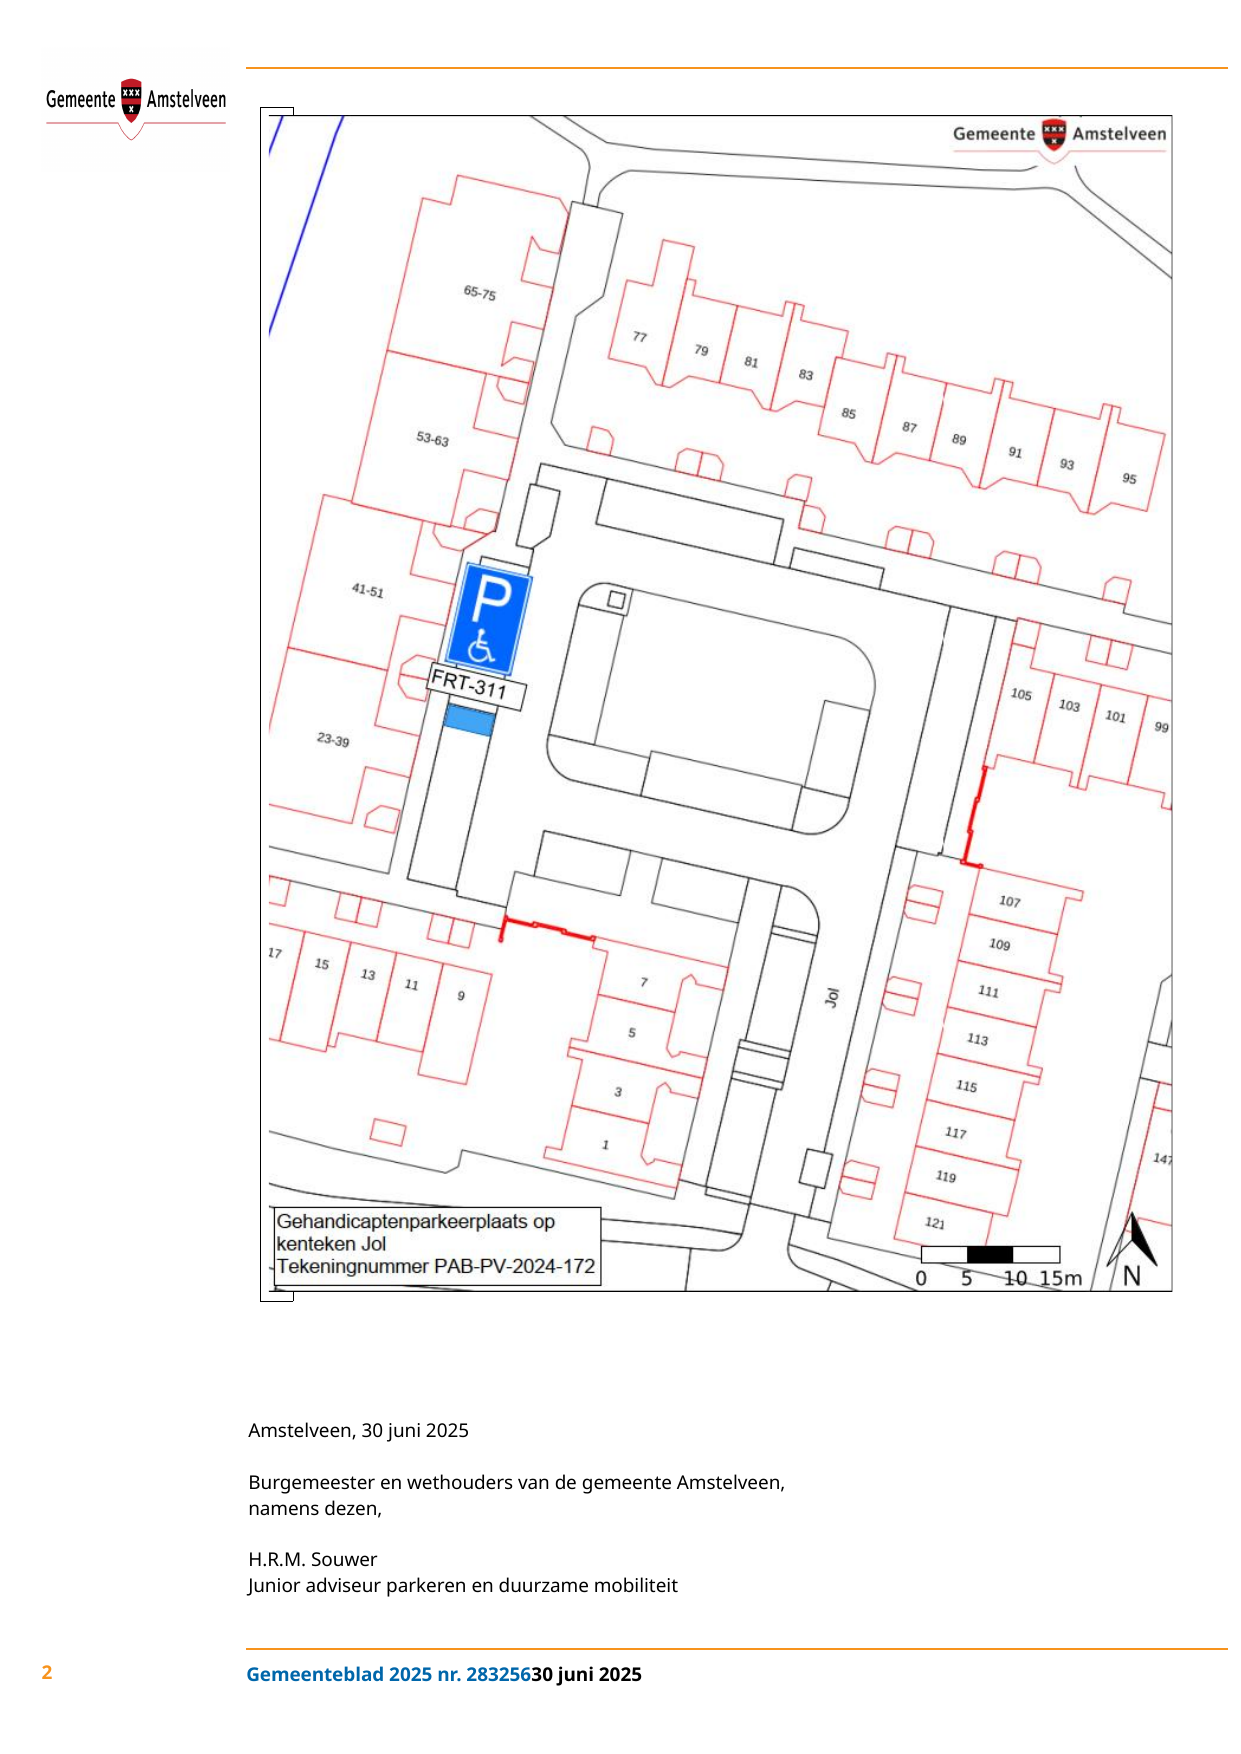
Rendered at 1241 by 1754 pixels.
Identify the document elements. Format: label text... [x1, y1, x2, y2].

picture [41, 47, 231, 172]
picture [268, 115, 1173, 1292]
text Junior adviseur parkeren en duurzame mobiliteit [248, 1572, 1152, 1598]
text H.R.M. Souwer [248, 1546, 1152, 1572]
text Burgemeester en wethouders van de gemeente Amstelveen, [248, 1469, 1152, 1495]
text namens dezen, [248, 1495, 1152, 1521]
text Amstelveen, 30 juni 2025 [248, 1418, 1152, 1443]
